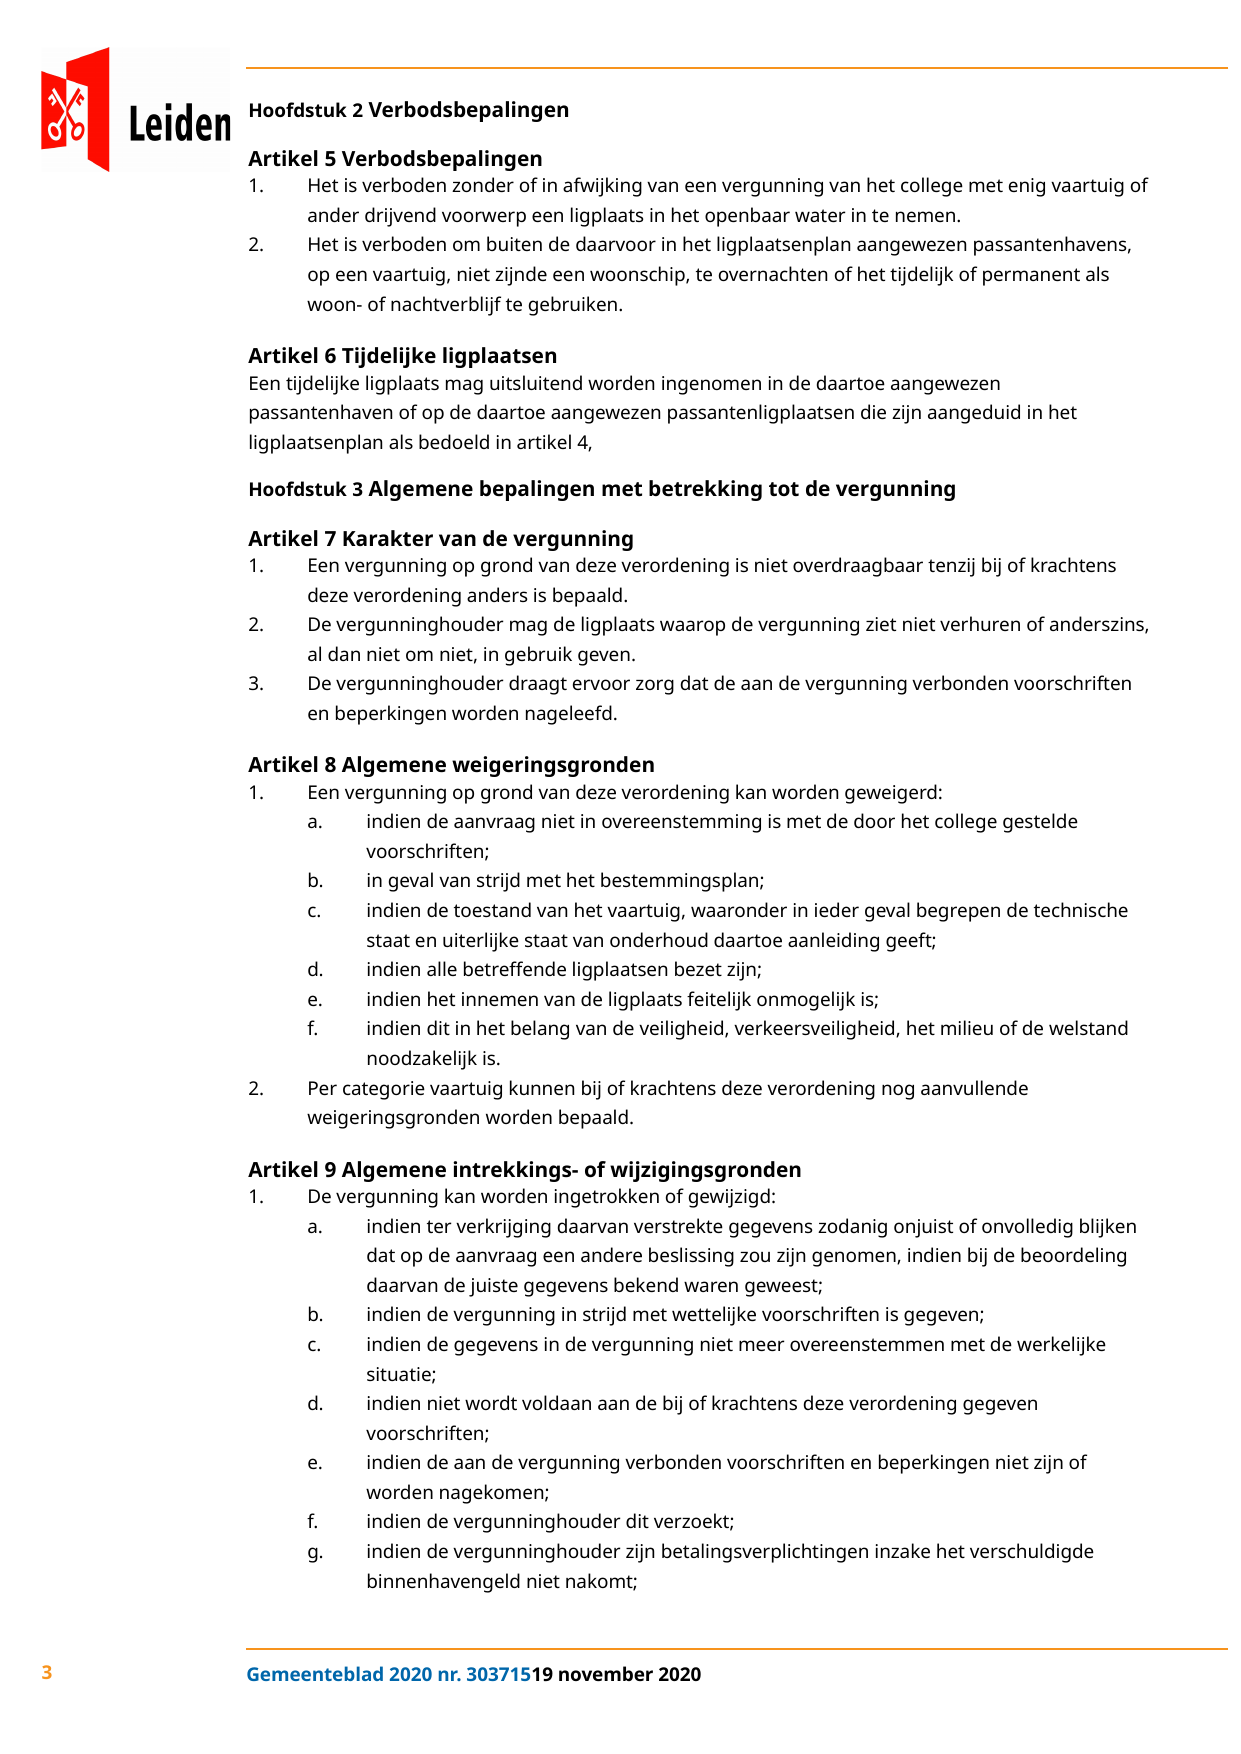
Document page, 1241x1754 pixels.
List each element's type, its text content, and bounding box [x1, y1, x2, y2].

list De vergunning kan worden ingetrokken of gewijzigd: [248, 1183, 1152, 1209]
list indien de vergunning in strijd met wettelijke voorschriften is gegeven; [307, 1302, 1152, 1327]
text Artikel 6 Tijdelijke ligplaatsen [248, 341, 1152, 370]
list indien de gegevens in de vergunning niet meer overeenstemmen met de werkelijke situatie; [307, 1331, 1152, 1386]
text Artikel 9 Algemene intrekkings- of wijzigingsgronden [248, 1155, 1152, 1183]
text Artikel 7 Karakter van de vergunning [248, 524, 1152, 552]
picture [41, 47, 231, 172]
list indien dit in het belang van de veiligheid, verkeersveiligheid, het milieu of de welstand noodzakelijk is. [307, 1016, 1152, 1071]
list in geval van strijd met het bestemmingsplan; [307, 868, 1152, 893]
text Hoofdstuk 3 Algemene bepalingen met betrekking tot de vergunning [248, 474, 1152, 503]
list indien niet wordt voldaan aan de bij of krachtens deze verordening gegeven voorschriften; [307, 1390, 1152, 1446]
text Een tijdelijke ligplaats mag uitsluitend worden ingenomen in de daartoe aangewezen passantenhaven of op de daartoe aangewezen passantenligplaatsen die zijn aangeduid in het ligplaatsenplan als bedoeld in artikel 4, [248, 370, 1152, 454]
list indien de vergunninghouder dit verzoekt; [307, 1509, 1152, 1534]
text Hoofdstuk 2 Verbodsbepalingen [248, 95, 1152, 123]
text Artikel 5 Verbodsbepalingen [248, 144, 1152, 172]
list indien het innemen van de ligplaats feitelijk onmogelijk is; [307, 986, 1152, 1012]
list De vergunninghouder mag de ligplaats waarop de vergunning ziet niet verhuren of anderszins, al dan niet om niet, in gebruik geven. [248, 611, 1152, 667]
list Het is verboden zonder of in afwijking van een vergunning van het college met enig vaartuig of ander drijvend voorwerp een ligplaats in het openbaar water in te nemen. [248, 172, 1152, 228]
list indien de vergunninghouder zijn betalingsverplichtingen inzake het verschuldigde binnenhavengeld niet nakomt; [307, 1538, 1152, 1593]
list Een vergunning op grond van deze verordening kan worden geweigerd: [248, 779, 1152, 805]
text Artikel 8 Algemene weigeringsgronden [248, 751, 1152, 779]
list Het is verboden om buiten de daarvoor in het ligplaatsenplan aangewezen passantenhavens, op een vaartuig, niet zijnde een woonschip, te overnachten of het tijdelijk of permanent als woon- of nachtverblijf te gebruiken. [248, 232, 1152, 317]
list De vergunninghouder draagt ervoor zorg dat de aan de vergunning verbonden voorschriften en beperkingen worden nageleefd. [248, 671, 1152, 726]
list indien ter verkrijging daarvan verstrekte gegevens zodanig onjuist of onvolledig blijken dat op de aanvraag een andere beslissing zou zijn genomen, indien bij de beoordeling daarvan de juiste gegevens bekend waren geweest; [307, 1213, 1152, 1298]
list indien alle betreffende ligplaatsen bezet zijn; [307, 956, 1152, 982]
list Per categorie vaartuig kunnen bij of krachtens deze verordening nog aanvullende weigeringsgronden worden bepaald. [248, 1075, 1152, 1130]
list indien de aanvraag niet in overeenstemming is met de door het college gestelde voorschriften; [307, 808, 1152, 864]
list indien de toestand van het vaartuig, waaronder in ieder geval begrepen de technische staat en uiterlijke staat van onderhoud daartoe aanleiding geeft; [307, 897, 1152, 953]
list Een vergunning op grond van deze verordening is niet overdraagbaar tenzij bij of krachtens deze verordening anders is bepaald. [248, 552, 1152, 607]
list indien de aan de vergunning verbonden voorschriften en beperkingen niet zijn of worden nagekomen; [307, 1449, 1152, 1505]
